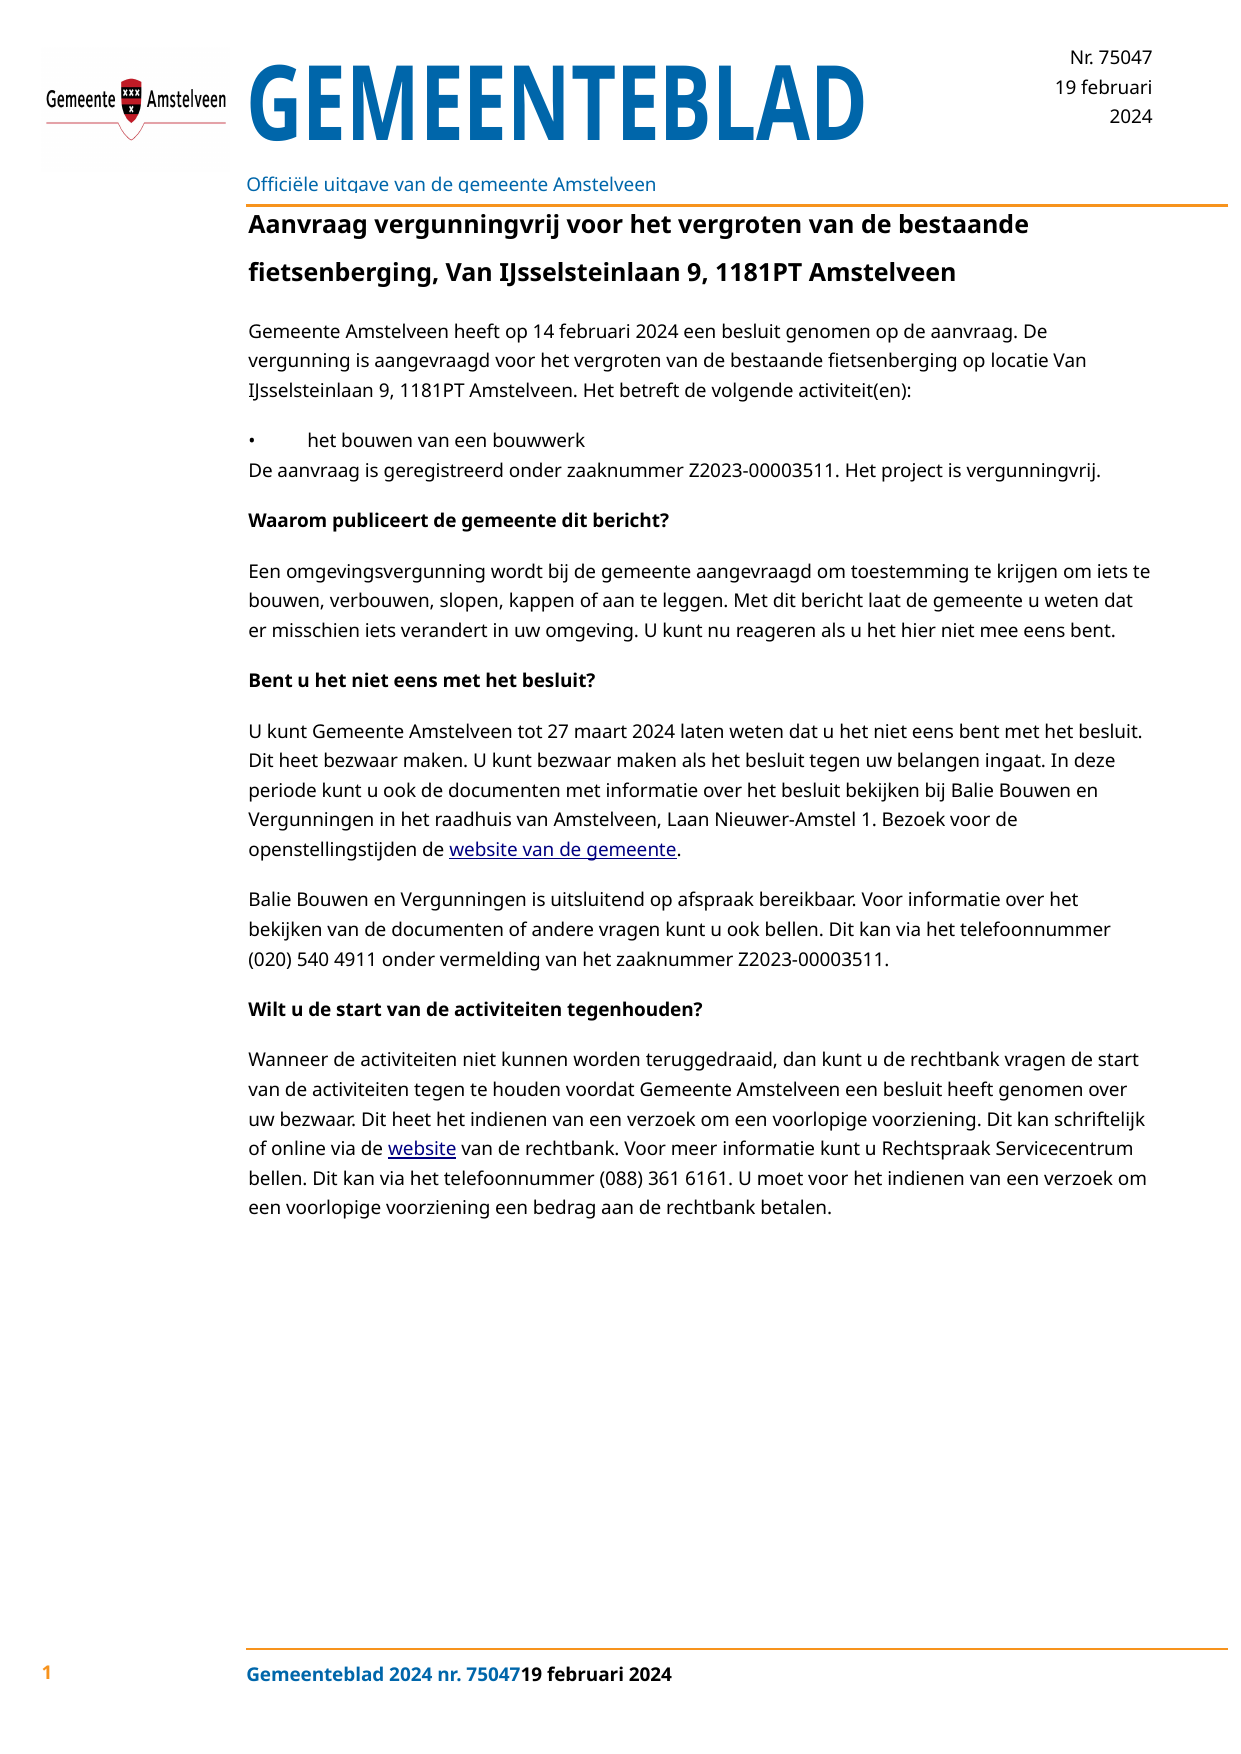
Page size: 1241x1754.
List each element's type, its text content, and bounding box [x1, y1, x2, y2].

text Aanvraag vergunningvrij voor het vergroten van de bestaande fietsenberging, Van IJsselsteinlaan 9, 1181PT Amstelveen [248, 207, 1152, 288]
text Waarom publiceert de gemeente dit bericht? [248, 507, 1152, 533]
text Wilt u de start van de activiteiten tegenhouden? [248, 996, 1152, 1022]
text Balie Bouwen en Vergunningen is uitsluitend op afspraak bereikbaar. Voor informatie over het bekijken van de documenten of andere vragen kunt u ook bellen. Dit kan via het telefoonnummer (020) 540 4911 onder vermelding van het zaaknummer Z2023-00003511. [248, 887, 1152, 972]
text U kunt Gemeente Amstelveen tot 27 maart 2024 laten weten dat u het niet eens bent met het besluit. Dit heet bezwaar maken. U kunt bezwaar maken als het besluit tegen uw belangen ingaat. In deze periode kunt u ook de documenten met informatie over het besluit bekijken bij Balie Bouwen en Vergunningen in het raadhuis van Amstelveen, Laan Nieuwer-Amstel 1. Bezoek voor de openstellingstijden de website van de gemeente. [248, 718, 1152, 862]
text Wanneer de activiteiten niet kunnen worden teruggedraaid, dan kunt u de rechtbank vragen de start van de activiteiten tegen te houden voordat Gemeente Amstelveen een besluit heeft genomen over uw bezwaar. Dit heet het indienen van een verzoek om een voorlopige voorziening. Dit kan schriftelijk of online via de website van de rechtbank. Voor meer informatie kunt u Rechtspraak Servicecentrum bellen. Dit kan via het telefoonnummer (088) 361 6161. U moet voor het indienen van een verzoek om een voorlopige voorziening een bedrag aan de rechtbank betalen. [248, 1047, 1152, 1220]
list het bouwen van een bouwwerk [248, 427, 1152, 453]
text Een omgevingsvergunning wordt bij de gemeente aangevraagd om toestemming te krijgen om iets te bouwen, verbouwen, slopen, kappen of aan te leggen. Met dit bericht laat de gemeente u weten dat er misschien iets verandert in uw omgeving. U kunt nu reageren als u het hier niet mee eens bent. [248, 558, 1152, 643]
text Gemeente Amstelveen heeft op 14 februari 2024 een besluit genomen op de aanvraag. De vergunning is aangevraagd voor het vergroten van de bestaande fietsenberging op locatie Van IJsselsteinlaan 9, 1181PT Amstelveen. Het betreft de volgende activiteit(en): [248, 318, 1152, 403]
text De aanvraag is geregistreerd onder zaaknummer Z2023-00003511. Het project is vergunningvrij. [248, 457, 1152, 483]
text Bent u het niet eens met het besluit? [248, 667, 1152, 693]
picture [41, 47, 231, 172]
